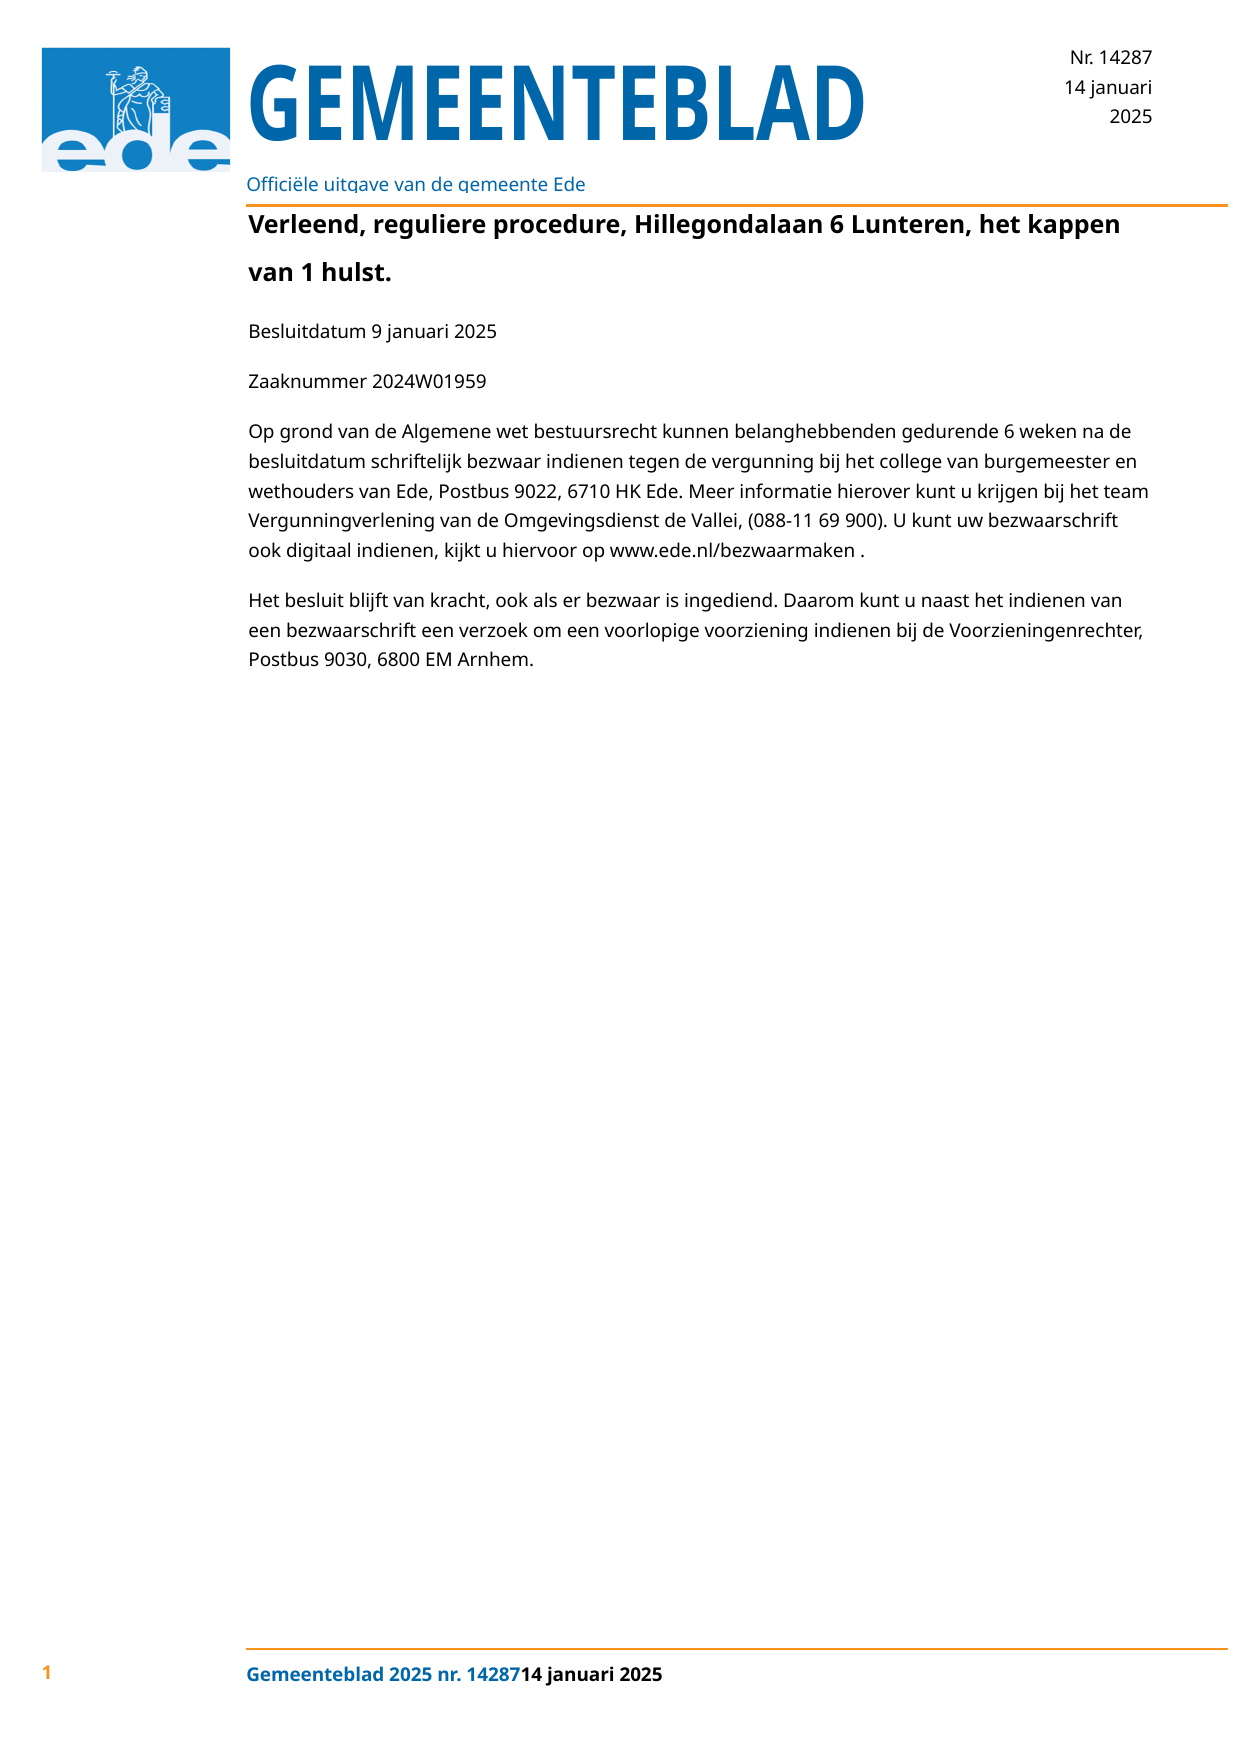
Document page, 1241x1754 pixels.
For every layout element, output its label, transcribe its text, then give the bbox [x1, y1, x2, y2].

picture [41, 47, 231, 172]
text Besluitdatum 9 januari 2025 [248, 318, 1152, 344]
text Het besluit blijft van kracht, ook als er bezwaar is ingediend. Daarom kunt u naast het indienen van een bezwaarschrift een verzoek om een voorlopige voorziening indienen bij de Voorzieningenrechter, Postbus 9030, 6800 EM Arnhem. [248, 587, 1152, 672]
text Verleend, reguliere procedure, Hillegondalaan 6 Lunteren, het kappen van 1 hulst. [248, 207, 1152, 288]
text Op grond van de Algemene wet bestuursrecht kunnen belanghebbenden gedurende 6 weken na de besluitdatum schriftelijk bezwaar indienen tegen de vergunning bij het college van burgemeester en wethouders van Ede, Postbus 9022, 6710 HK Ede. Meer informatie hierover kunt u krijgen bij het team Vergunningverlening van de Omgevingsdienst de Vallei, (088-11 69 900). U kunt uw bezwaarschrift ook digitaal indienen, kijkt u hiervoor op www.ede.nl/bezwaarmaken . [248, 419, 1152, 563]
text Zaaknummer 2024W01959 [248, 368, 1152, 394]
